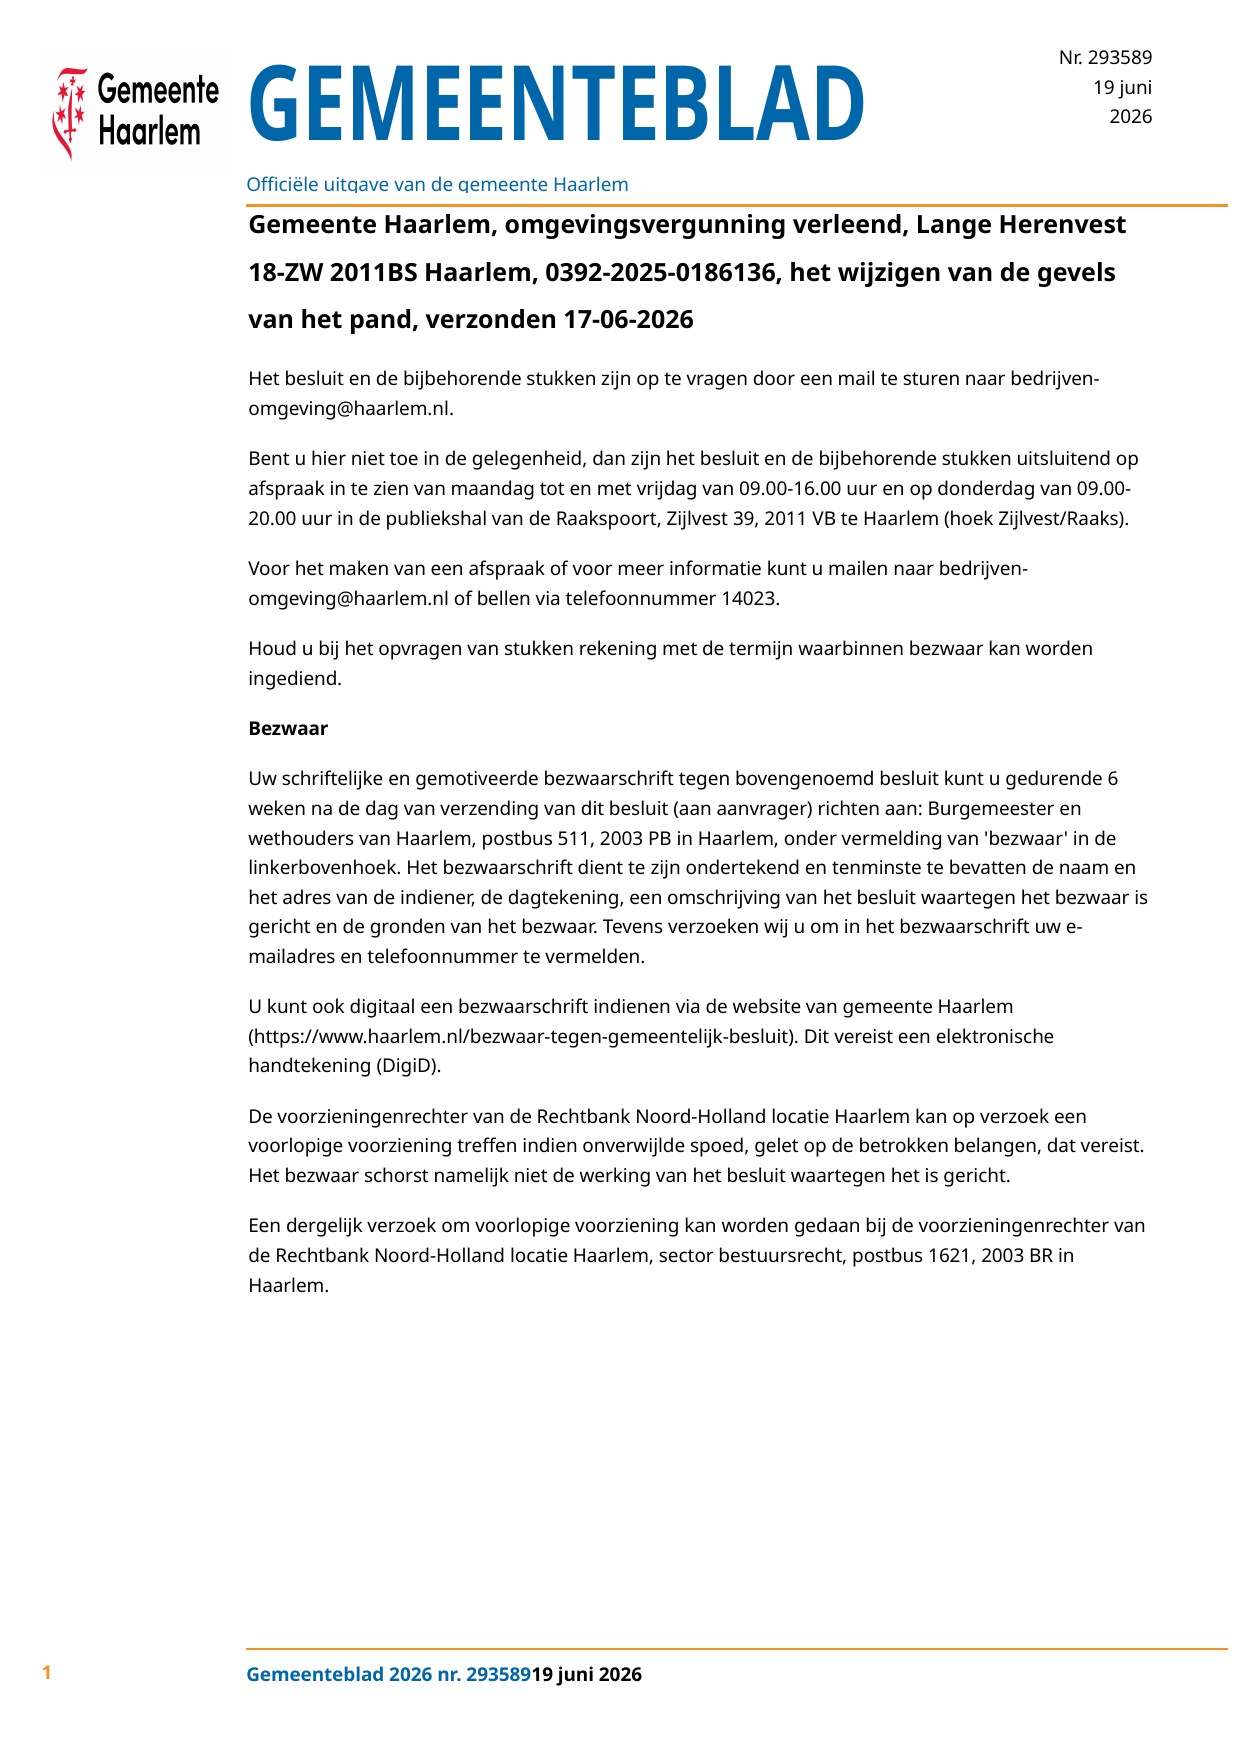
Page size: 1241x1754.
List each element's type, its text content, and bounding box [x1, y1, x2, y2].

text Bent u hier niet toe in de gelegenheid, dan zijn het besluit en de bijbehorende stukken uitsluitend op afspraak in te zien van maandag tot en met vrijdag van 09.00-16.00 uur en op donderdag van 09.00-20.00 uur in de publiekshal van de Raakspoort, Zijlvest 39, 2011 VB te Haarlem (hoek Zijlvest/Raaks). [248, 446, 1152, 530]
text De voorzieningenrechter van de Rechtbank Noord-Holland locatie Haarlem kan op verzoek een voorlopige voorziening treffen indien onverwijlde spoed, gelet op de betrokken belangen, dat vereist. Het bezwaar schorst namelijk niet de werking van het besluit waartegen het is gericht. [248, 1103, 1152, 1188]
text U kunt ook digitaal een bezwaarschrift indienen via de website van gemeente Haarlem (https://www.haarlem.nl/bezwaar-tegen-gemeentelijk-besluit). Dit vereist een elektronische handtekening (DigiD). [248, 993, 1152, 1078]
picture [41, 47, 231, 172]
text Bezwaar [248, 715, 1152, 741]
text Uw schriftelijke en gemotiveerde bezwaarschrift tegen bovengenoemd besluit kunt u gedurende 6 weken na de dag van verzending van dit besluit (aan aanvrager) richten aan: Burgemeester en wethouders van Haarlem, postbus 511, 2003 PB in Haarlem, onder vermelding van 'bezwaar' in de linkerbovenhoek. Het bezwaarschrift dient te zijn ondertekend en tenminste te bevatten de naam en het adres van de indiener, de dagtekening, een omschrijving van het besluit waartegen het bezwaar is gericht en de gronden van het bezwaar. Tevens verzoeken wij u om in het bezwaarschrift uw e-mailadres en telefoonnummer te vermelden. [248, 766, 1152, 969]
text Gemeente Haarlem, omgevingsvergunning verleend, Lange Herenvest 18-ZW 2011BS Haarlem, 0392-2025-0186136, het wijzigen van de gevels van het pand, verzonden 17-06-2026 [248, 207, 1152, 336]
text Voor het maken van een afspraak of voor meer informatie kunt u mailen naar bedrijven-omgeving@haarlem.nl of bellen via telefoonnummer 14023. [248, 555, 1152, 610]
text Houd u bij het opvragen van stukken rekening met de termijn waarbinnen bezwaar kan worden ingediend. [248, 635, 1152, 690]
text Het besluit en de bijbehorende stukken zijn op te vragen door een mail te sturen naar bedrijven-omgeving@haarlem.nl. [248, 366, 1152, 421]
text Een dergelijk verzoek om voorlopige voorziening kan worden gedaan bij de voorzieningenrechter van de Rechtbank Noord-Holland locatie Haarlem, sector bestuursrecht, postbus 1621, 2003 BR in Haarlem. [248, 1213, 1152, 1297]
